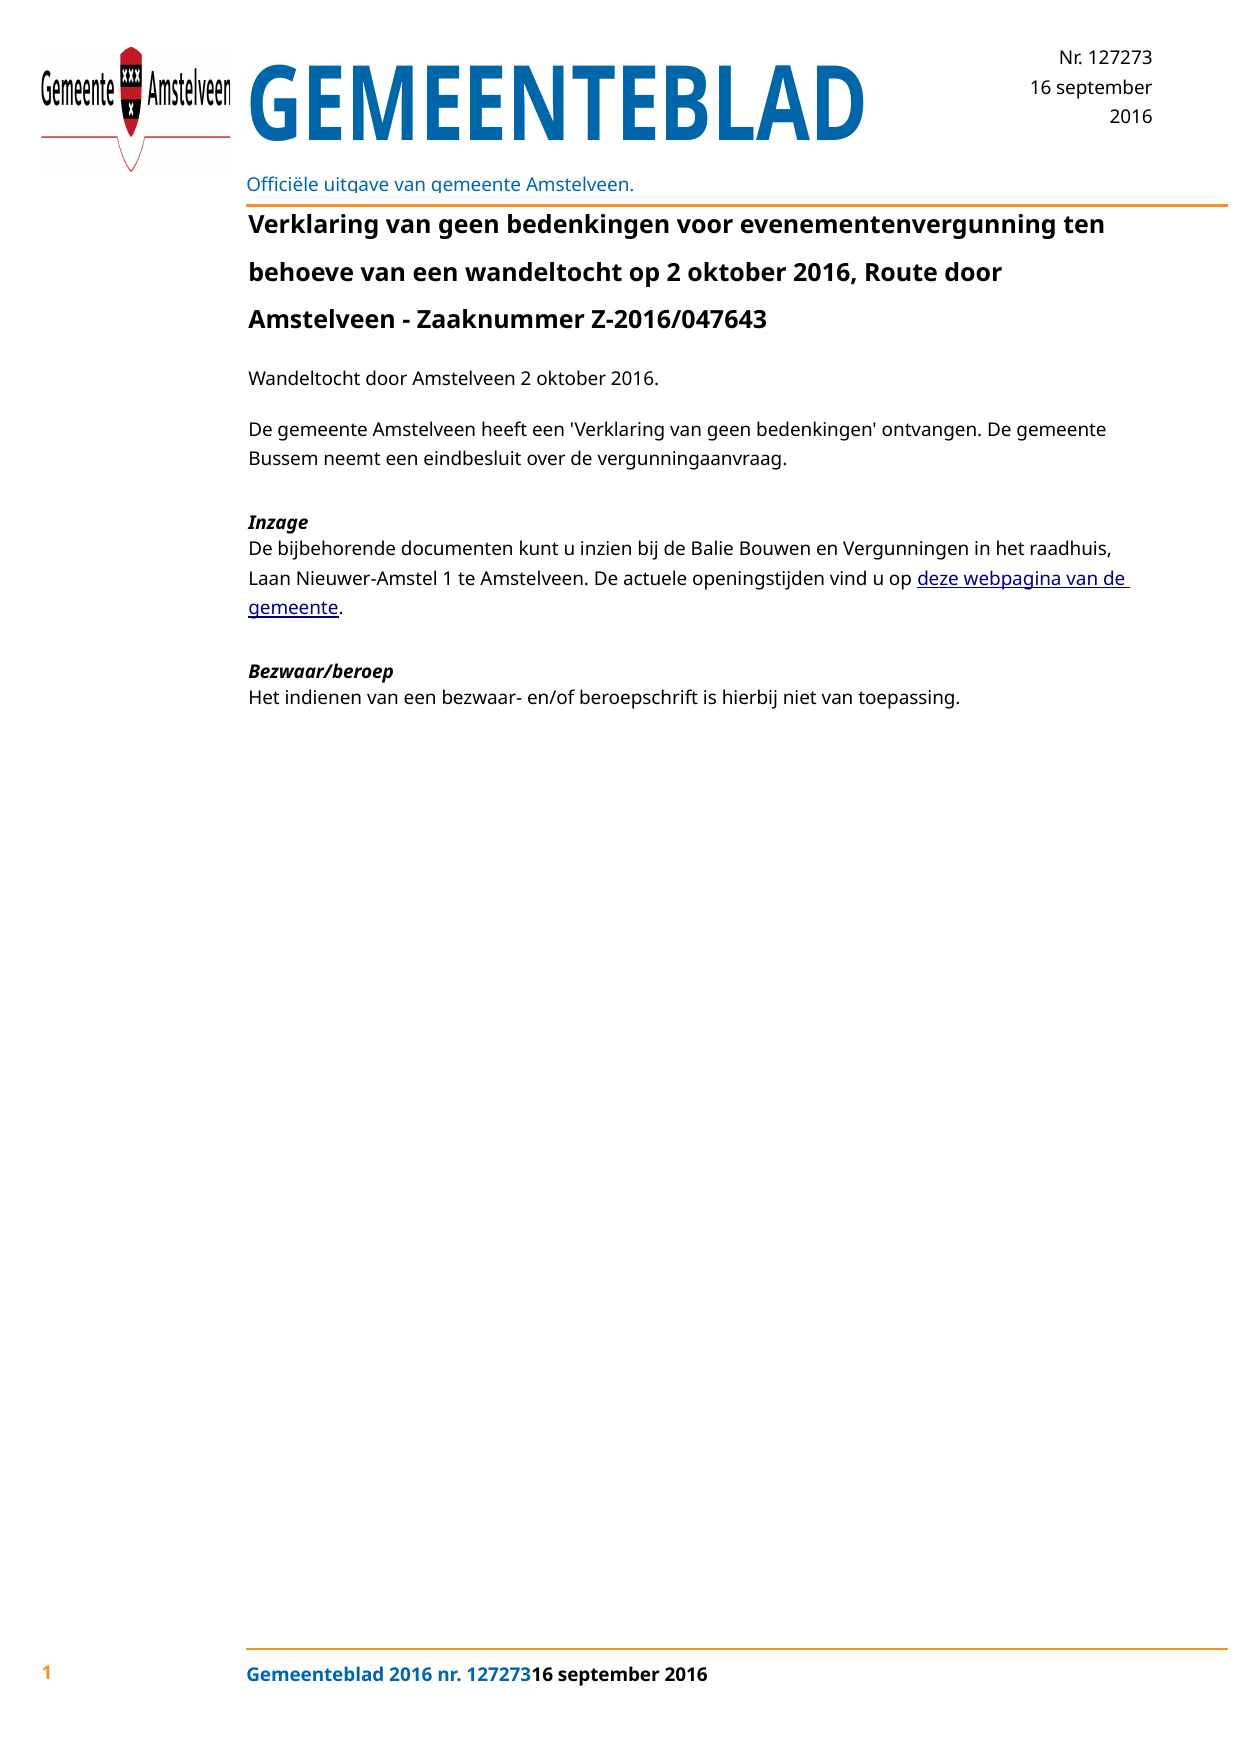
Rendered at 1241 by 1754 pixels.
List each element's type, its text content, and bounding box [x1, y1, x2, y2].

text Het indienen van een bezwaar- en/of beroepschrift is hierbij niet van toepassing. [248, 684, 1152, 710]
text Inzage [248, 509, 1152, 535]
text De bijbehorende documenten kunt u inzien bij de Balie Bouwen en Vergunningen in het raadhuis, Laan Nieuwer-Amstel 1 te Amstelveen. De actuele openingstijden vind u op deze webpagina van de gemeente. [248, 535, 1152, 620]
text Wandeltocht door Amstelveen 2 oktober 2016. [248, 366, 1152, 391]
text Verklaring van geen bedenkingen voor evenementenvergunning ten behoeve van een wandeltocht op 2 oktober 2016, Route door Amstelveen - Zaaknummer Z-2016/047643 [248, 207, 1152, 336]
text De gemeente Amstelveen heeft een 'Verklaring van geen bedenkingen' ontvangen. De gemeente Bussem neemt een eindbesluit over de vergunningaanvraag. [248, 416, 1152, 471]
picture [41, 47, 231, 172]
text Bezwaar/beroep [248, 658, 1152, 684]
